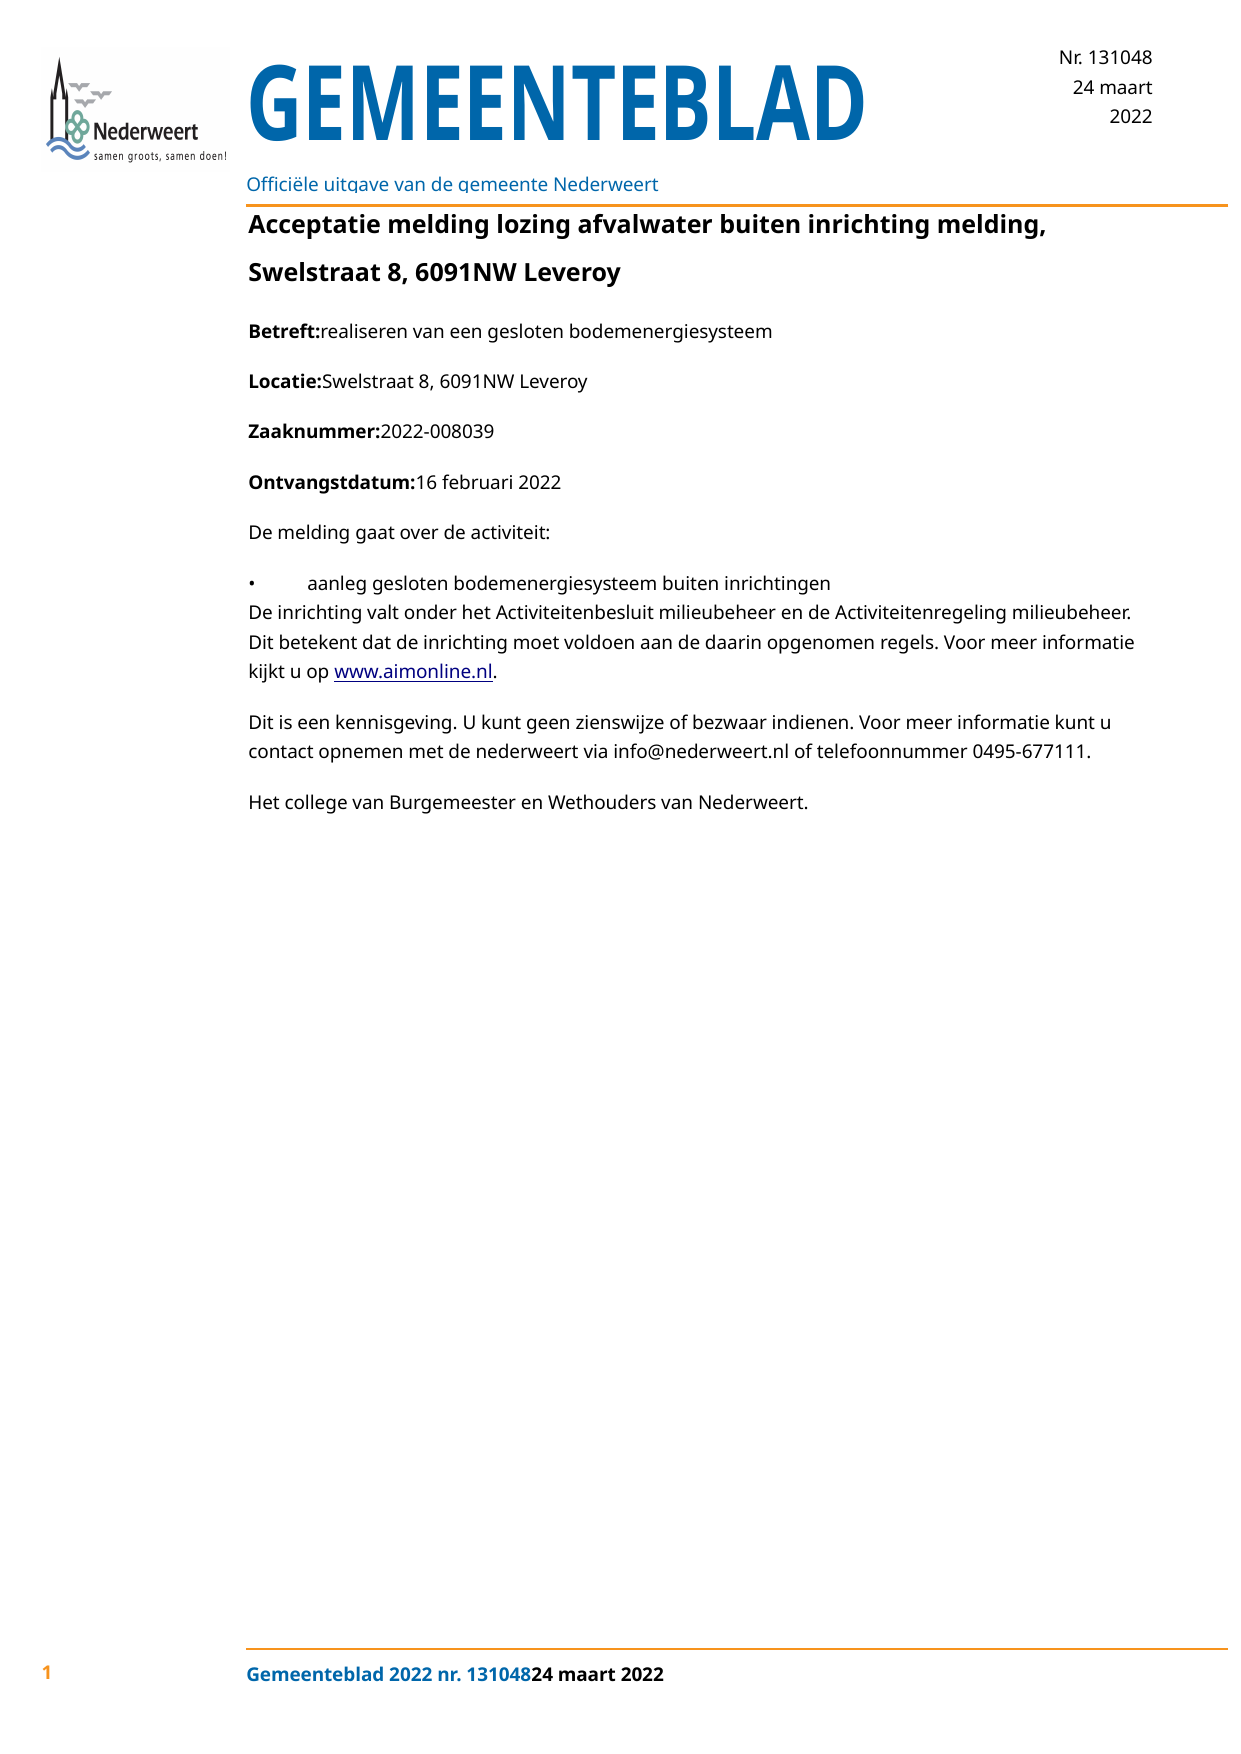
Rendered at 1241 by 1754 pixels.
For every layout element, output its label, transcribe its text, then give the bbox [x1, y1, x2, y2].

picture [41, 47, 231, 172]
text De inrichting valt onder het Activiteitenbesluit milieubeheer en de Activiteitenregeling milieubeheer. Dit betekent dat de inrichting moet voldoen aan de daarin opgenomen regels. Voor meer informatie kijkt u op www.aimonline.nl. [248, 599, 1152, 684]
text Betreft:realiseren van een gesloten bodemenergiesysteem [248, 318, 1152, 344]
text Ontvangstdatum:16 februari 2022 [248, 469, 1152, 495]
text De melding gaat over de activiteit: [248, 519, 1152, 545]
text Dit is een kennisgeving. U kunt geen zienswijze of bezwaar indienen. Voor meer informatie kunt u contact opnemen met de nederweert via info@nederweert.nl of telefoonnummer 0495-677111. [248, 709, 1152, 764]
text Het college van Burgemeester en Wethouders van Nederweert. [248, 789, 1152, 815]
text Locatie:Swelstraat 8, 6091NW Leveroy [248, 368, 1152, 394]
text Zaaknummer:2022-008039 [248, 419, 1152, 444]
list aanleg gesloten bodemenergiesysteem buiten inrichtingen [248, 570, 1152, 596]
text Acceptatie melding lozing afvalwater buiten inrichting melding, Swelstraat 8, 6091NW Leveroy [248, 207, 1152, 288]
